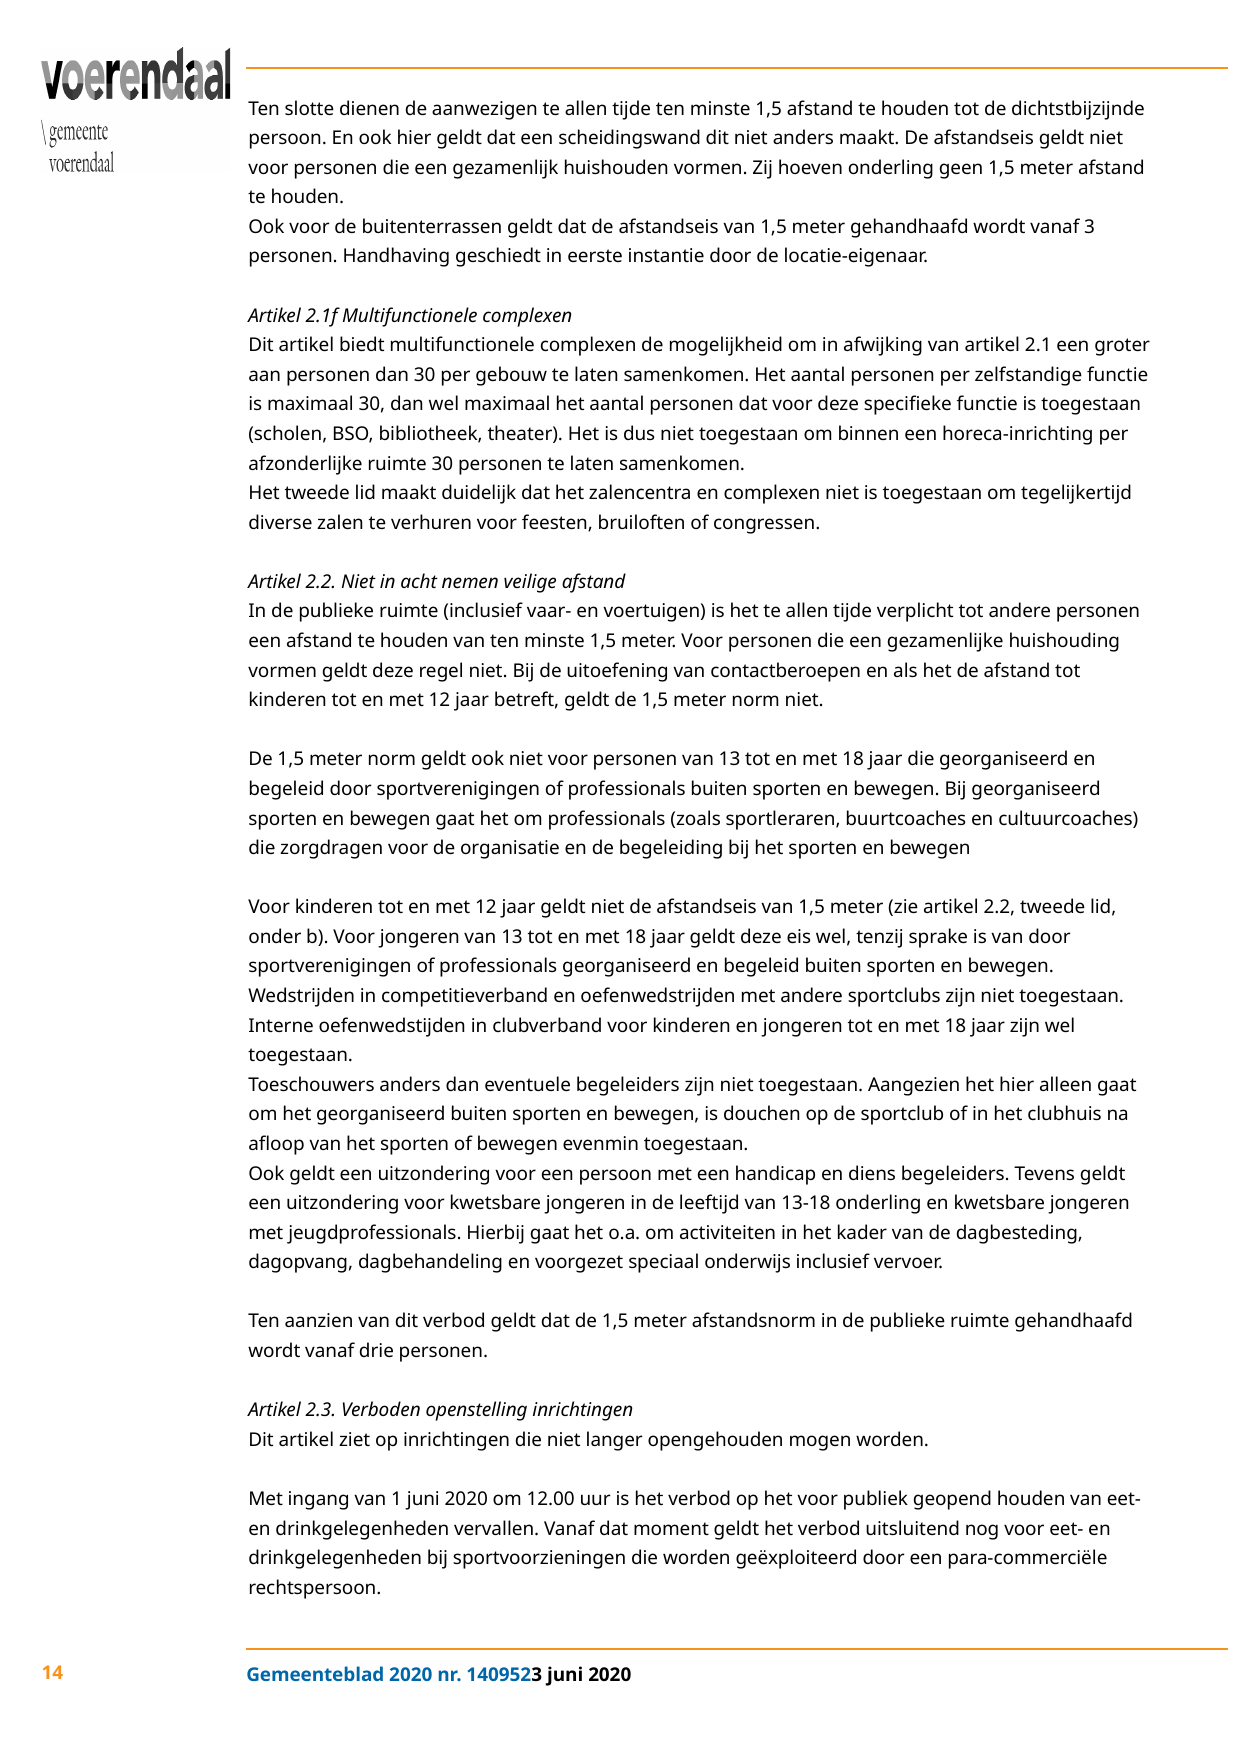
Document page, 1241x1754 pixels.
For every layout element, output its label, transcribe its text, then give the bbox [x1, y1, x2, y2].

text Artikel 2.1f Multifunctionele complexen [248, 302, 1152, 328]
text Voor kinderen tot en met 12 jaar geldt niet de afstandseis van 1,5 meter (zie artikel 2.2, tweede lid, onder b). Voor jongeren van 13 tot en met 18 jaar geldt deze eis wel, tenzij sprake is van door sportverenigingen of professionals georganiseerd en begeleid buiten sporten en bewegen. Wedstrijden in competitieverband en oefenwedstrijden met andere sportclubs zijn niet toegestaan. Interne oefenwedstijden in clubverband voor kinderen en jongeren tot en met 18 jaar zijn wel toegestaan. [248, 893, 1152, 1067]
text De 1,5 meter norm geldt ook niet voor personen van 13 tot en met 18 jaar die georganiseerd en begeleid door sportverenigingen of professionals buiten sporten en bewegen. Bij georganiseerd sporten en bewegen gaat het om professionals (zoals sportleraren, buurtcoaches en cultuurcoaches) die zorgdragen voor de organisatie en de begeleiding bij het sporten en bewegen [248, 746, 1152, 860]
text Ook geldt een uitzondering voor een persoon met een handicap en diens begeleiders. Tevens geldt een uitzondering voor kwetsbare jongeren in de leeftijd van 13-18 onderling en kwetsbare jongeren met jeugdprofessionals. Hierbij gaat het o.a. om activiteiten in het kader van de dagbesteding, dagopvang, dagbehandeling en voorgezet speciaal onderwijs inclusief vervoer. [248, 1160, 1152, 1274]
text Met ingang van 1 juni 2020 om 12.00 uur is het verbod op het voor publiek geopend houden van eet- en drinkgelegenheden vervallen. Vanaf dat moment geldt het verbod uitsluitend nog voor eet- en drinkgelegenheden bij sportvoorzieningen die worden geëxploiteerd door een para-commerciële rechtspersoon. [248, 1485, 1152, 1600]
text Ten aanzien van dit verbod geldt dat de 1,5 meter afstandsnorm in de publieke ruimte gehandhaafd wordt vanaf drie personen. [248, 1308, 1152, 1363]
text In de publieke ruimte (inclusief vaar- en voertuigen) is het te allen tijde verplicht tot andere personen een afstand te houden van ten minste 1,5 meter. Voor personen die een gezamenlijke huishouding vormen geldt deze regel niet. Bij de uitoefening van contactberoepen en als het de afstand tot kinderen tot en met 12 jaar betreft, geldt de 1,5 meter norm niet. [248, 598, 1152, 712]
text Ten slotte dienen de aanwezigen te allen tijde ten minste 1,5 afstand te houden tot de dichtstbijzijnde persoon. En ook hier geldt dat een scheidingswand dit niet anders maakt. De afstandseis geldt niet voor personen die een gezamenlijk huishouden vormen. Zij hoeven onderling geen 1,5 meter afstand te houden. [248, 95, 1152, 209]
text Het tweede lid maakt duidelijk dat het zalencentra en complexen niet is toegestaan om tegelijkertijd diverse zalen te verhuren voor feesten, bruiloften of congressen. [248, 479, 1152, 535]
text Artikel 2.2. Niet in acht nemen veilige afstand [248, 568, 1152, 594]
text Dit artikel ziet op inrichtingen die niet langer opengehouden mogen worden. [248, 1426, 1152, 1452]
text Dit artikel biedt multifunctionele complexen de mogelijkheid om in afwijking van artikel 2.1 een groter aan personen dan 30 per gebouw te laten samenkomen. Het aantal personen per zelfstandige functie is maximaal 30, dan wel maximaal het aantal personen dat voor deze specifieke functie is toegestaan (scholen, BSO, bibliotheek, theater). Het is dus niet toegestaan om binnen een horeca-inrichting per afzonderlijke ruimte 30 personen te laten samenkomen. [248, 331, 1152, 476]
text Artikel 2.3. Verboden openstelling inrichtingen [248, 1396, 1152, 1422]
text Toeschouwers anders dan eventuele begeleiders zijn niet toegestaan. Aangezien het hier alleen gaat om het georganiseerd buiten sporten en bewegen, is douchen op de sportclub of in het clubhuis na afloop van het sporten of bewegen evenmin toegestaan. [248, 1071, 1152, 1156]
text Ook voor de buitenterrassen geldt dat de afstandseis van 1,5 meter gehandhaafd wordt vanaf 3 personen. Handhaving geschiedt in eerste instantie door de locatie-eigenaar. [248, 213, 1152, 268]
picture [41, 47, 231, 172]
